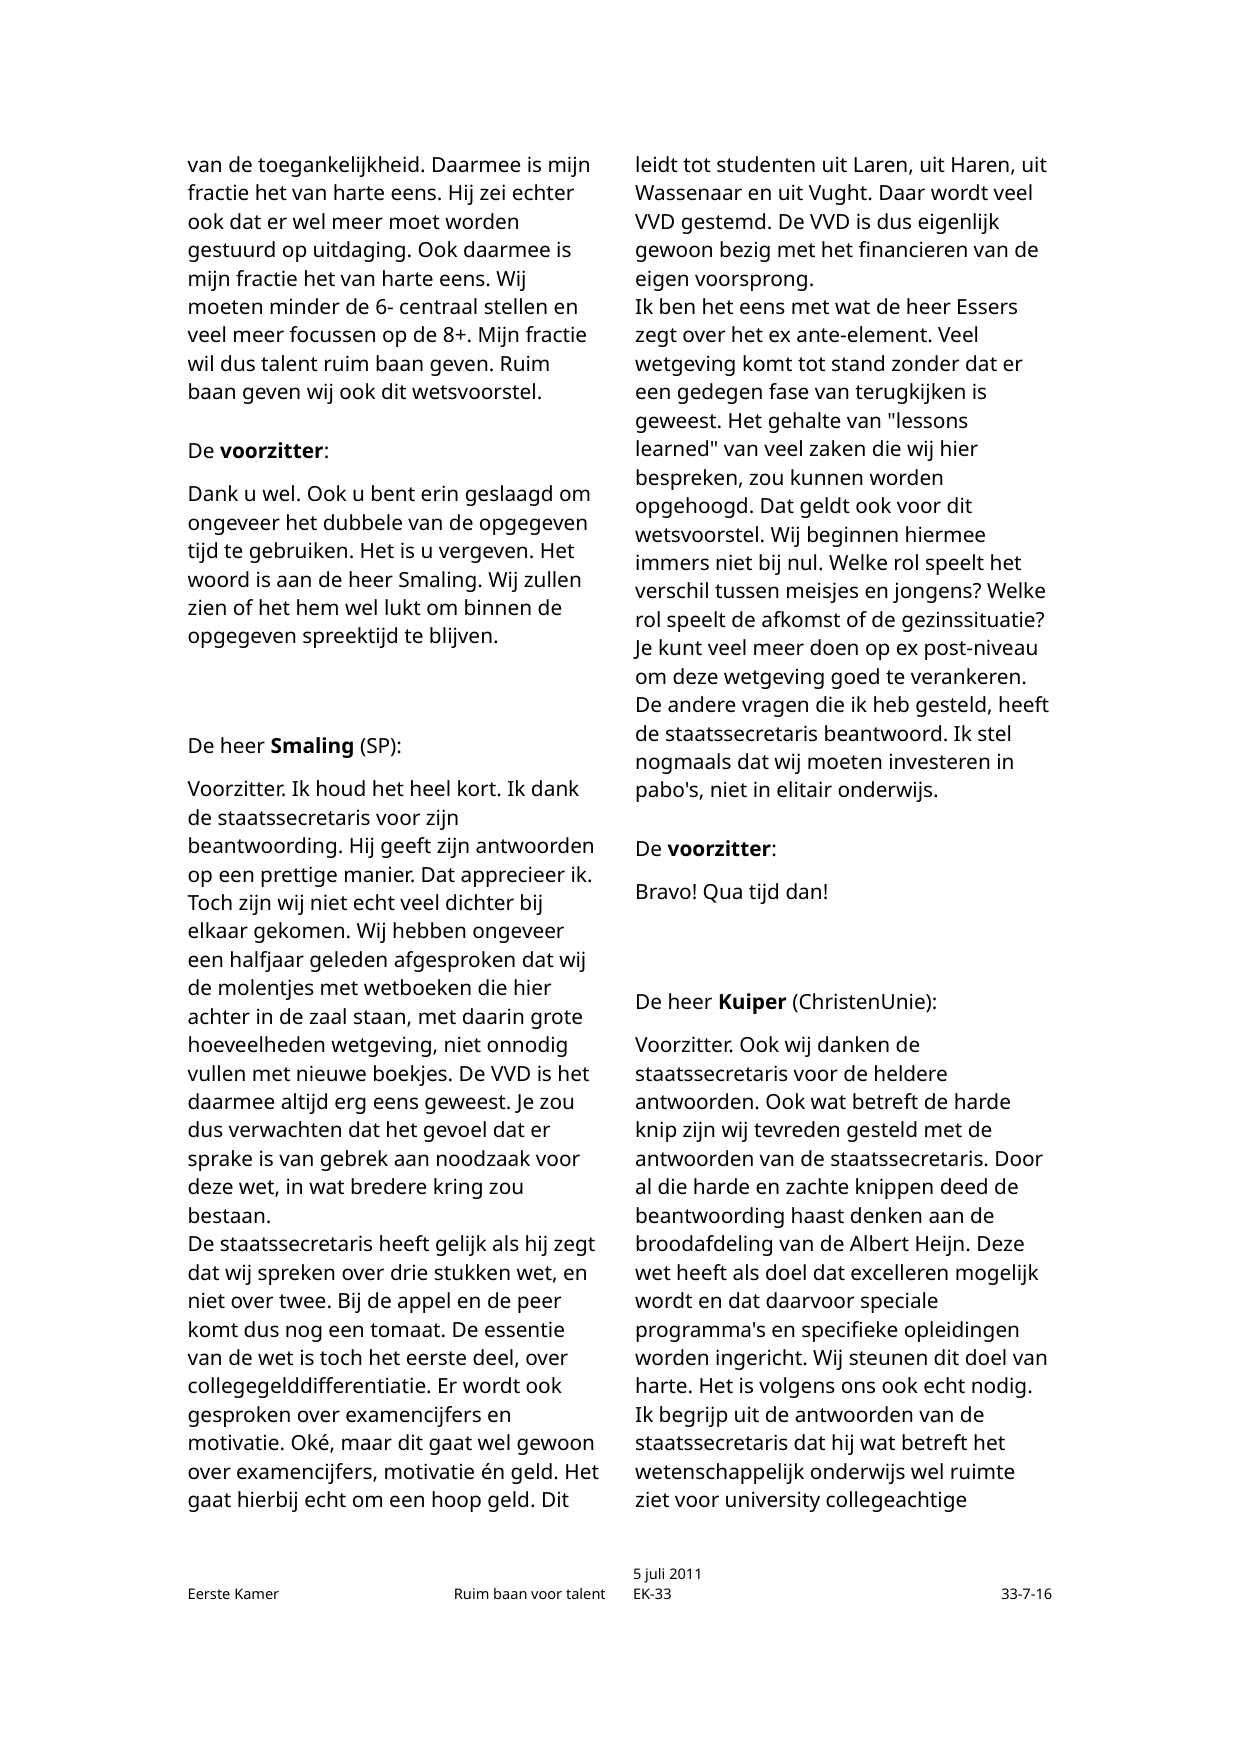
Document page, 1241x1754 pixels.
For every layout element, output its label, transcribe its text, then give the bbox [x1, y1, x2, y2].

text De heer Kuiper (ChristenUnie): [635, 987, 1053, 1015]
text Bravo! Qua tijd dan! [635, 877, 1053, 906]
text Voorzitter. Ook wij danken de staatssecretaris voor de heldere antwoorden. Ook wat betreft de harde knip zijn wij tevreden gesteld met de antwoorden van de staatssecretaris. Door al die harde en zachte knippen deed de beantwoording haast denken aan de broodafdeling van de Albert Heijn. Deze wet heeft als doel dat excelleren mogelijk wordt en dat daarvoor speciale programma's en specifieke opleidingen worden ingericht. Wij steunen dit doel van harte. Het is volgens ons ook echt nodig. [635, 1030, 1053, 1400]
text De andere vragen die ik heb gesteld, heeft de staatssecretaris beantwoord. Ik stel nogmaals dat wij moeten investeren in pabo's, niet in elitair onderwijs. [635, 690, 1053, 804]
text De voorzitter: [635, 834, 1053, 862]
text leidt tot studenten uit Laren, uit Haren, uit Wassenaar en uit Vught. Daar wordt veel VVD gestemd. De VVD is dus eigenlijk gewoon bezig met het financieren van de eigen voorsprong. [635, 150, 1053, 292]
text Dank u wel. Ook u bent erin geslaagd om ongeveer het dubbele van de opgegeven tijd te gebruiken. Het is u vergeven. Het woord is aan de heer Smaling. Wij zullen zien of het hem wel lukt om binnen de opgegeven spreektijd te blijven. [187, 479, 605, 650]
text De heer Smaling (SP): [187, 731, 605, 759]
text De staatssecretaris heeft gelijk als hij zegt dat wij spreken over drie stukken wet, en niet over twee. Bij de appel en de peer komt dus nog een tomaat. De essentie van de wet is toch het eerste deel, over collegegelddifferentiatie. Er wordt ook gesproken over examencijfers en motivatie. Oké, maar dit gaat wel gewoon over examencijfers, motivatie én geld. Het gaat hierbij echt om een hoop geld. Dit [187, 1229, 605, 1514]
text van de toegankelijkheid. Daarmee is mijn fractie het van harte eens. Hij zei echter ook dat er wel meer moet worden gestuurd op uitdaging. Ook daarmee is mijn fractie het van harte eens. Wij moeten minder de 6- centraal stellen en veel meer focussen op de 8+. Mijn fractie wil dus talent ruim baan geven. Ruim baan geven wij ook dit wetsvoorstel. [187, 150, 605, 406]
text  [187, 680, 605, 708]
text Ik begrijp uit de antwoorden van de staatssecretaris dat hij wat betreft het wetenschappelijk onderwijs wel ruimte ziet voor university collegeachtige [635, 1400, 1053, 1514]
text Voorzitter. Ik houd het heel kort. Ik dank de staatssecretaris voor zijn beantwoording. Hij geeft zijn antwoorden op een prettige manier. Dat apprecieer ik. Toch zijn wij niet echt veel dichter bij elkaar gekomen. Wij hebben ongeveer een halfjaar geleden afgesproken dat wij de molentjes met wetboeken die hier achter in de zaal staan, met daarin grote hoeveelheden wetgeving, niet onnodig vullen met nieuwe boekjes. De VVD is het daarmee altijd erg eens geweest. Je zou dus verwachten dat het gevoel dat er sprake is van gebrek aan noodzaak voor deze wet, in wat bredere kring zou bestaan. [187, 774, 605, 1229]
text Ik ben het eens met wat de heer Essers zegt over het ex ante-element. Veel wetgeving komt tot stand zonder dat er een gedegen fase van terugkijken is geweest. Het gehalte van "lessons learned" van veel zaken die wij hier bespreken, zou kunnen worden opgehoogd. Dat geldt ook voor dit wetsvoorstel. Wij beginnen hiermee immers niet bij nul. Welke rol speelt het verschil tussen meisjes en jongens? Welke rol speelt de afkomst of de gezinssituatie? Je kunt veel meer doen op ex post-niveau om deze wetgeving goed te verankeren. [635, 292, 1053, 690]
text De voorzitter: [187, 436, 605, 464]
text  [635, 936, 1053, 964]
